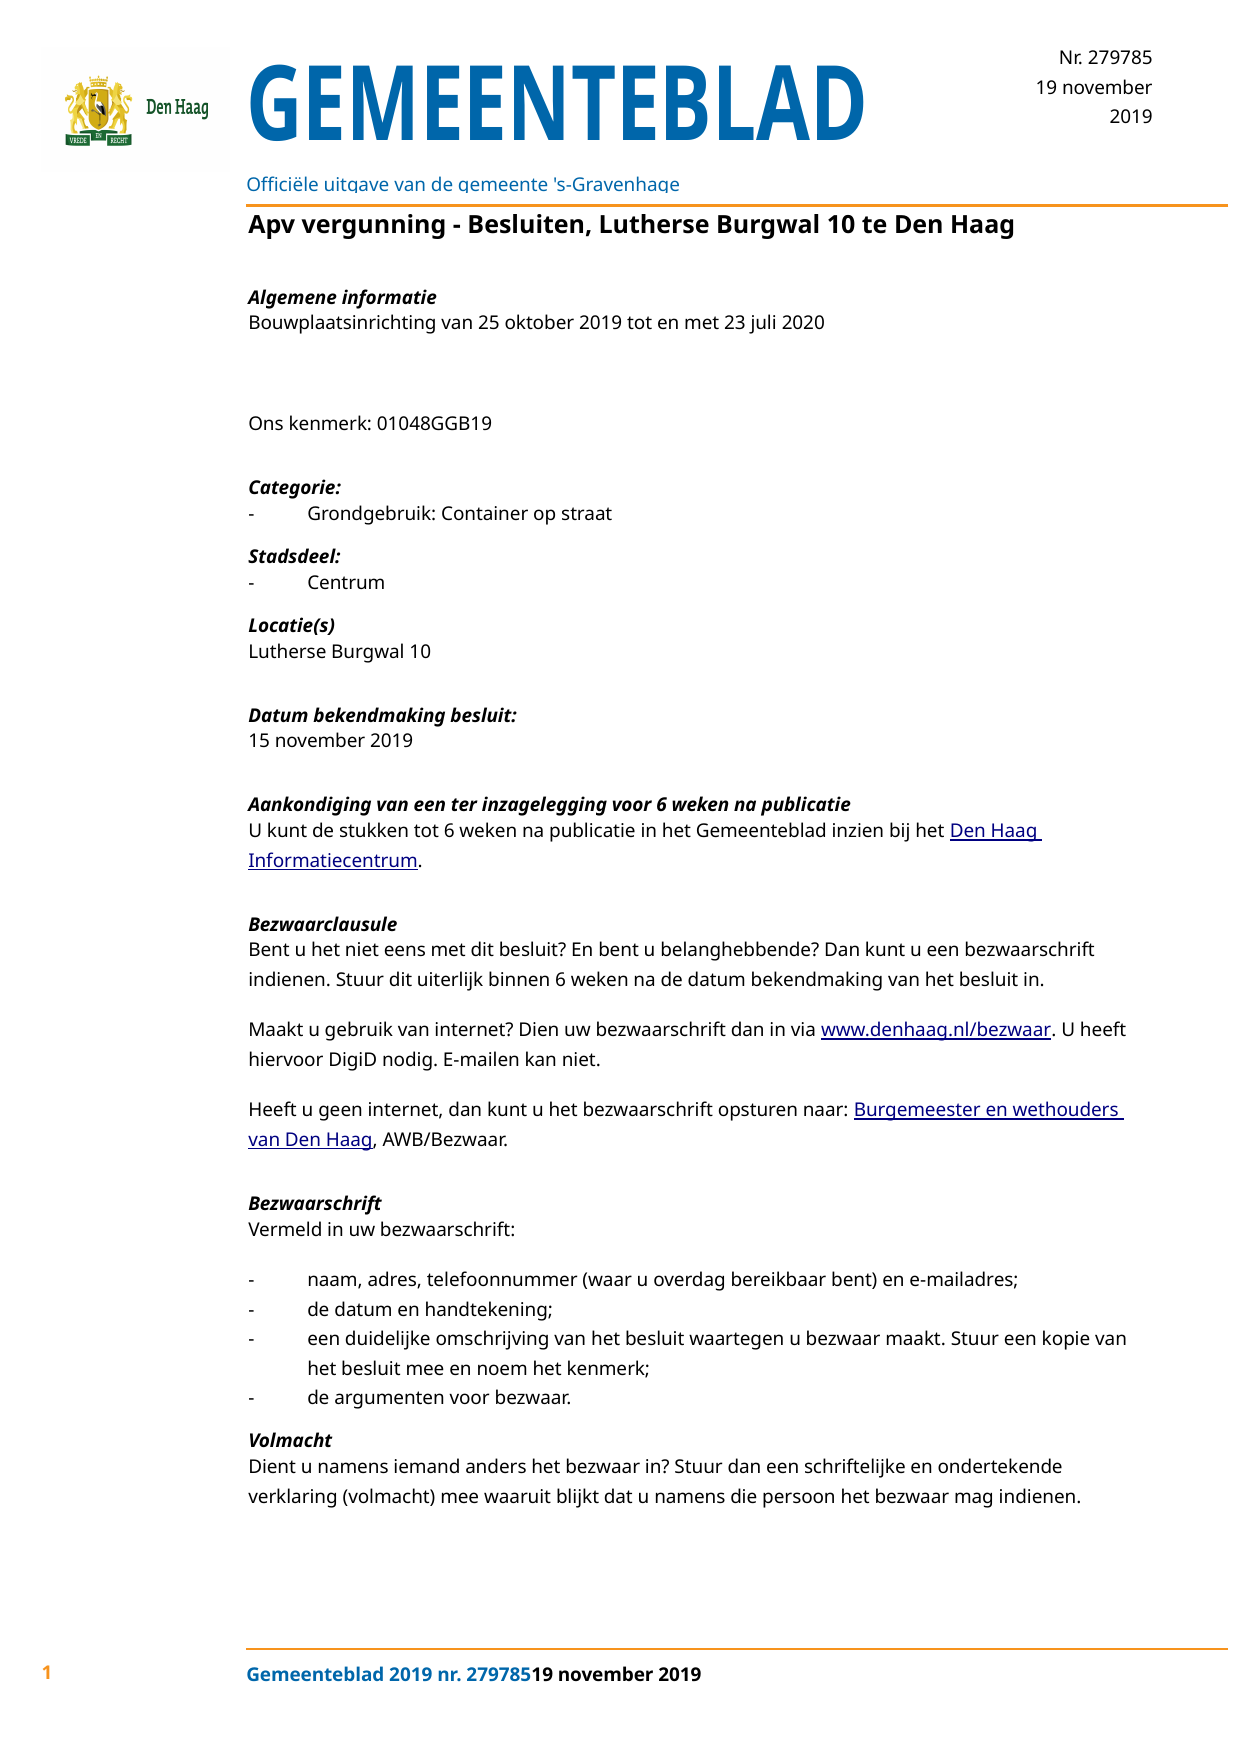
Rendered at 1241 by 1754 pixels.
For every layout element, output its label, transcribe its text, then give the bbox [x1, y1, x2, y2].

text Aankondiging van een ter inzagelegging voor 6 weken na publicatie [248, 791, 1152, 817]
text Bouwplaatsinrichting van 25 oktober 2019 tot en met 23 juli 2020 [248, 309, 1152, 335]
list een duidelijke omschrijving van het besluit waartegen u bezwaar maakt. Stuur een kopie van het besluit mee en noem het kenmerk; [248, 1325, 1152, 1381]
text Heeft u geen internet, dan kunt u het bezwaarschrift opsturen naar: Burgemeester en wethouders van Den Haag, AWB/Bezwaar. [248, 1096, 1152, 1152]
list naam, adres, telefoonnummer (waar u overdag bereikbaar bent) en e-mailadres; [248, 1266, 1152, 1292]
text Bezwaarschrift [248, 1190, 1152, 1216]
text Bezwaarclausule [248, 911, 1152, 936]
text Vermeld in uw bezwaarschrift: [248, 1216, 1152, 1241]
text Apv vergunning - Besluiten, Lutherse Burgwal 10 te Den Haag [248, 207, 1152, 241]
text U kunt de stukken tot 6 weken na publicatie in het Gemeenteblad inzien bij het Den Haag Informatiecentrum. [248, 817, 1152, 872]
list de argumenten voor bezwaar. [248, 1384, 1152, 1410]
text Datum bekendmaking besluit: [248, 702, 1152, 727]
list Grondgebruik: Container op straat [248, 500, 1152, 526]
text Maakt u gebruik van internet? Dien uw bezwaarschrift dan in via www.denhaag.nl/bezwaar. U heeft hiervoor DigiD nodig. E-mailen kan niet. [248, 1016, 1152, 1072]
list Centrum [248, 569, 1152, 595]
picture [41, 47, 231, 172]
text Locatie(s) [248, 612, 1152, 638]
text Ons kenmerk: 01048GGB19 [248, 410, 1152, 436]
text Lutherse Burgwal 10 [248, 638, 1152, 663]
text Volmacht [248, 1428, 1152, 1453]
text Bent u het niet eens met dit besluit? En bent u belanghebbende? Dan kunt u een bezwaarschrift indienen. Stuur dit uiterlijk binnen 6 weken na de datum bekendmaking van het besluit in. [248, 936, 1152, 992]
text 15 november 2019 [248, 727, 1152, 753]
text Stadsdeel: [248, 543, 1152, 569]
list de datum en handtekening; [248, 1296, 1152, 1321]
text Dient u namens iemand anders het bezwaar in? Stuur dan een schriftelijke en ondertekende verklaring (volmacht) mee waaruit blijkt dat u namens die persoon het bezwaar mag indienen. [248, 1453, 1152, 1509]
text Algemene informatie [248, 284, 1152, 309]
text Categorie: [248, 474, 1152, 500]
